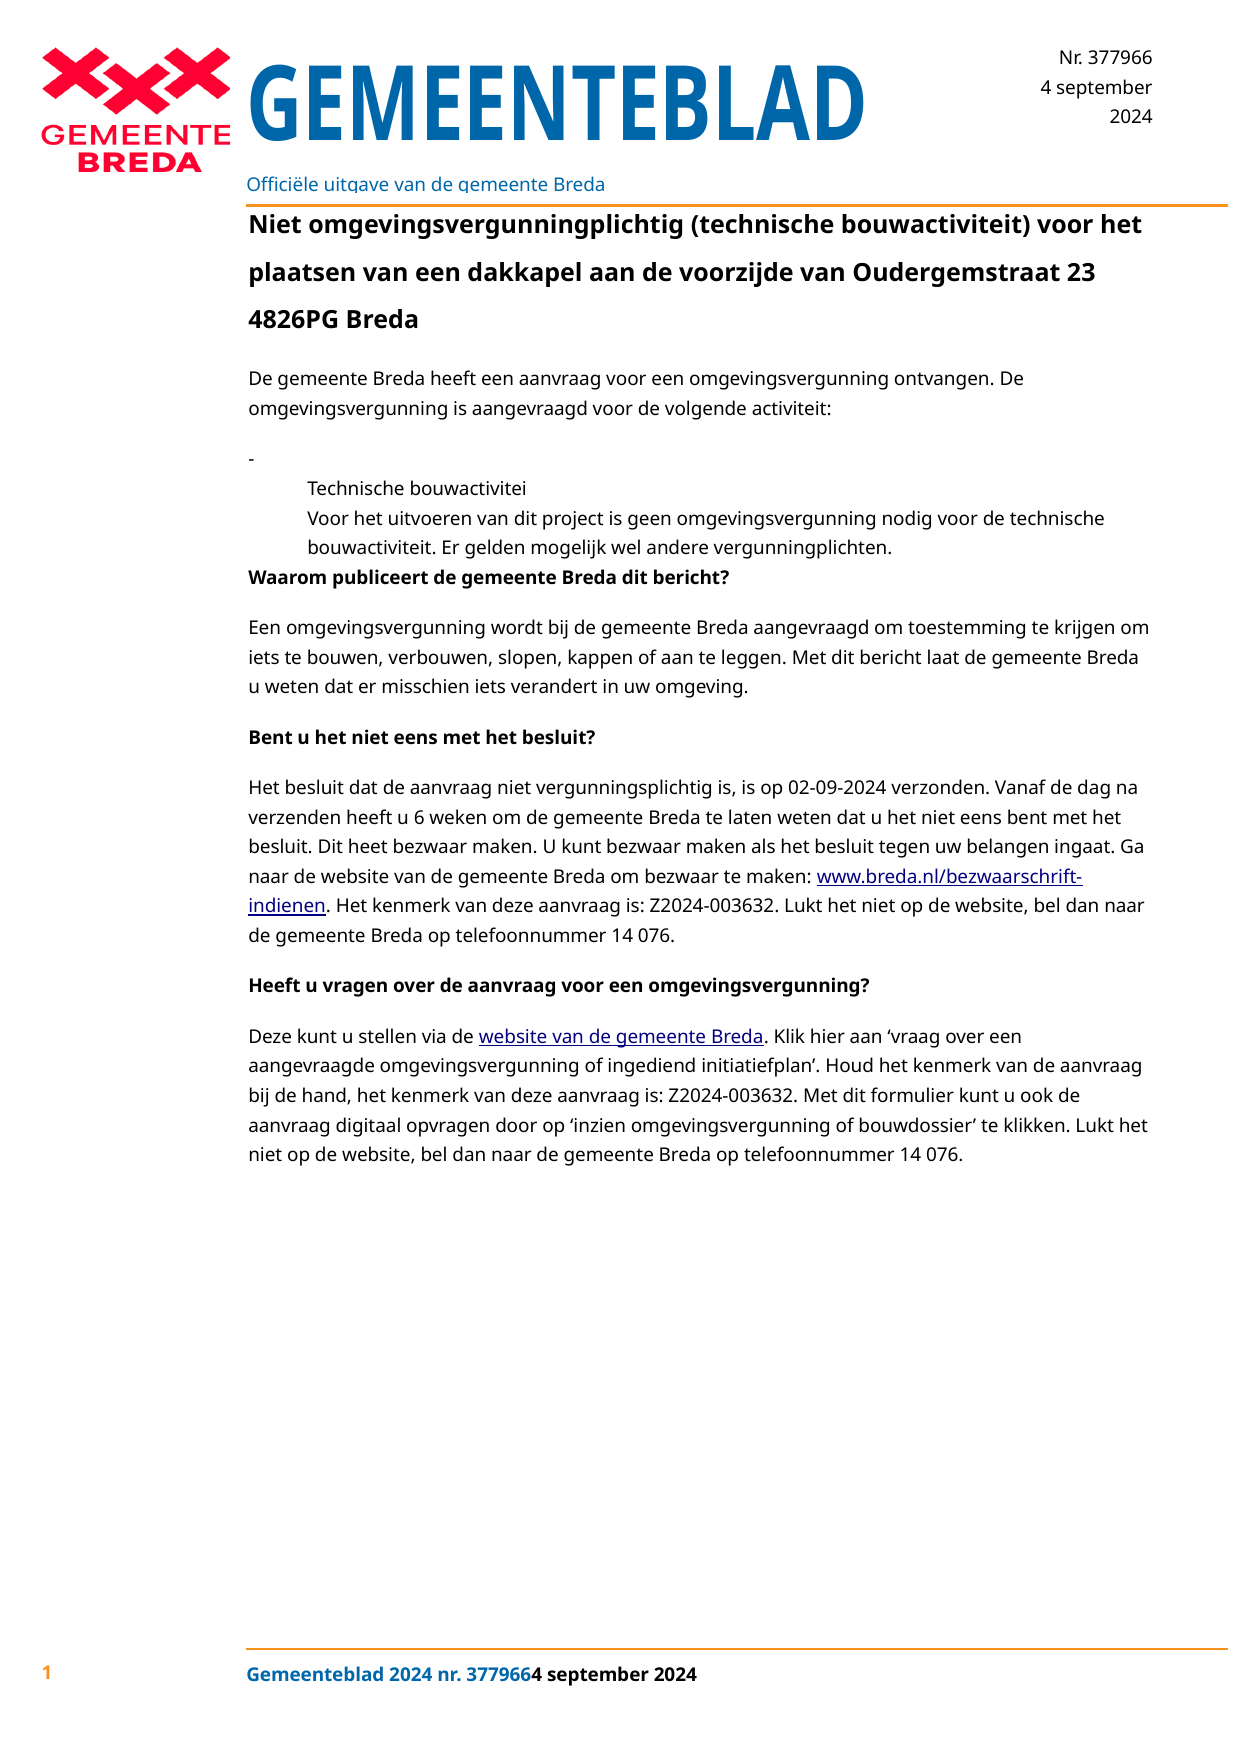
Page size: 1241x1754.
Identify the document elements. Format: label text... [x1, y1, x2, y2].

text Een omgevingsvergunning wordt bij de gemeente Breda aangevraagd om toestemming te krijgen om iets te bouwen, verbouwen, slopen, kappen of aan te leggen. Met dit bericht laat de gemeente Breda u weten dat er misschien iets verandert in uw omgeving. [248, 614, 1152, 699]
text De gemeente Breda heeft een aanvraag voor een omgevingsvergunning ontvangen. De omgevingsvergunning is aangevraagd voor de volgende activiteit: [248, 366, 1152, 421]
list Voor het uitvoeren van dit project is geen omgevingsvergunning nodig voor de technische bouwactiviteit. Er gelden mogelijk wel andere vergunningplichten. [248, 505, 1152, 560]
text Heeft u vragen over de aanvraag voor een omgevingsvergunning? [248, 973, 1152, 998]
text Het besluit dat de aanvraag niet vergunningsplichtig is, is op 02-09-2024 verzonden. Vanaf de dag na verzenden heeft u 6 weken om de gemeente Breda te laten weten dat u het niet eens bent met het besluit. Dit heet bezwaar maken. U kunt bezwaar maken als het besluit tegen uw belangen ingaat. Ga naar de website van de gemeente Breda om bezwaar te maken: www.breda.nl/bezwaarschrift-indienen. Het kenmerk van deze aanvraag is: Z2024-003632. Lukt het niet op de website, bel dan naar de gemeente Breda op telefoonnummer 14 076. [248, 774, 1152, 948]
list Technische bouwactivitei [248, 475, 1152, 501]
text Deze kunt u stellen via de website van de gemeente Breda. Klik hier aan ‘vraag over een aangevraagde omgevingsvergunning of ingediend initiatiefplan’. Houd het kenmerk van de aanvraag bij de hand, het kenmerk van deze aanvraag is: Z2024-003632. Met dit formulier kunt u ook de aanvraag digitaal opvragen door op ‘inzien omgevingsvergunning of bouwdossier’ te klikken. Lukt het niet op de website, bel dan naar de gemeente Breda op telefoonnummer 14 076. [248, 1023, 1152, 1167]
text Niet omgevingsvergunningplichtig (technische bouwactiviteit) voor het plaatsen van een dakkapel aan de voorzijde van Oudergemstraat 23 4826PG Breda [248, 207, 1152, 336]
picture [41, 47, 231, 172]
text Waarom publiceert de gemeente Breda dit bericht? [248, 564, 1152, 589]
text Bent u het niet eens met het besluit? [248, 724, 1152, 749]
